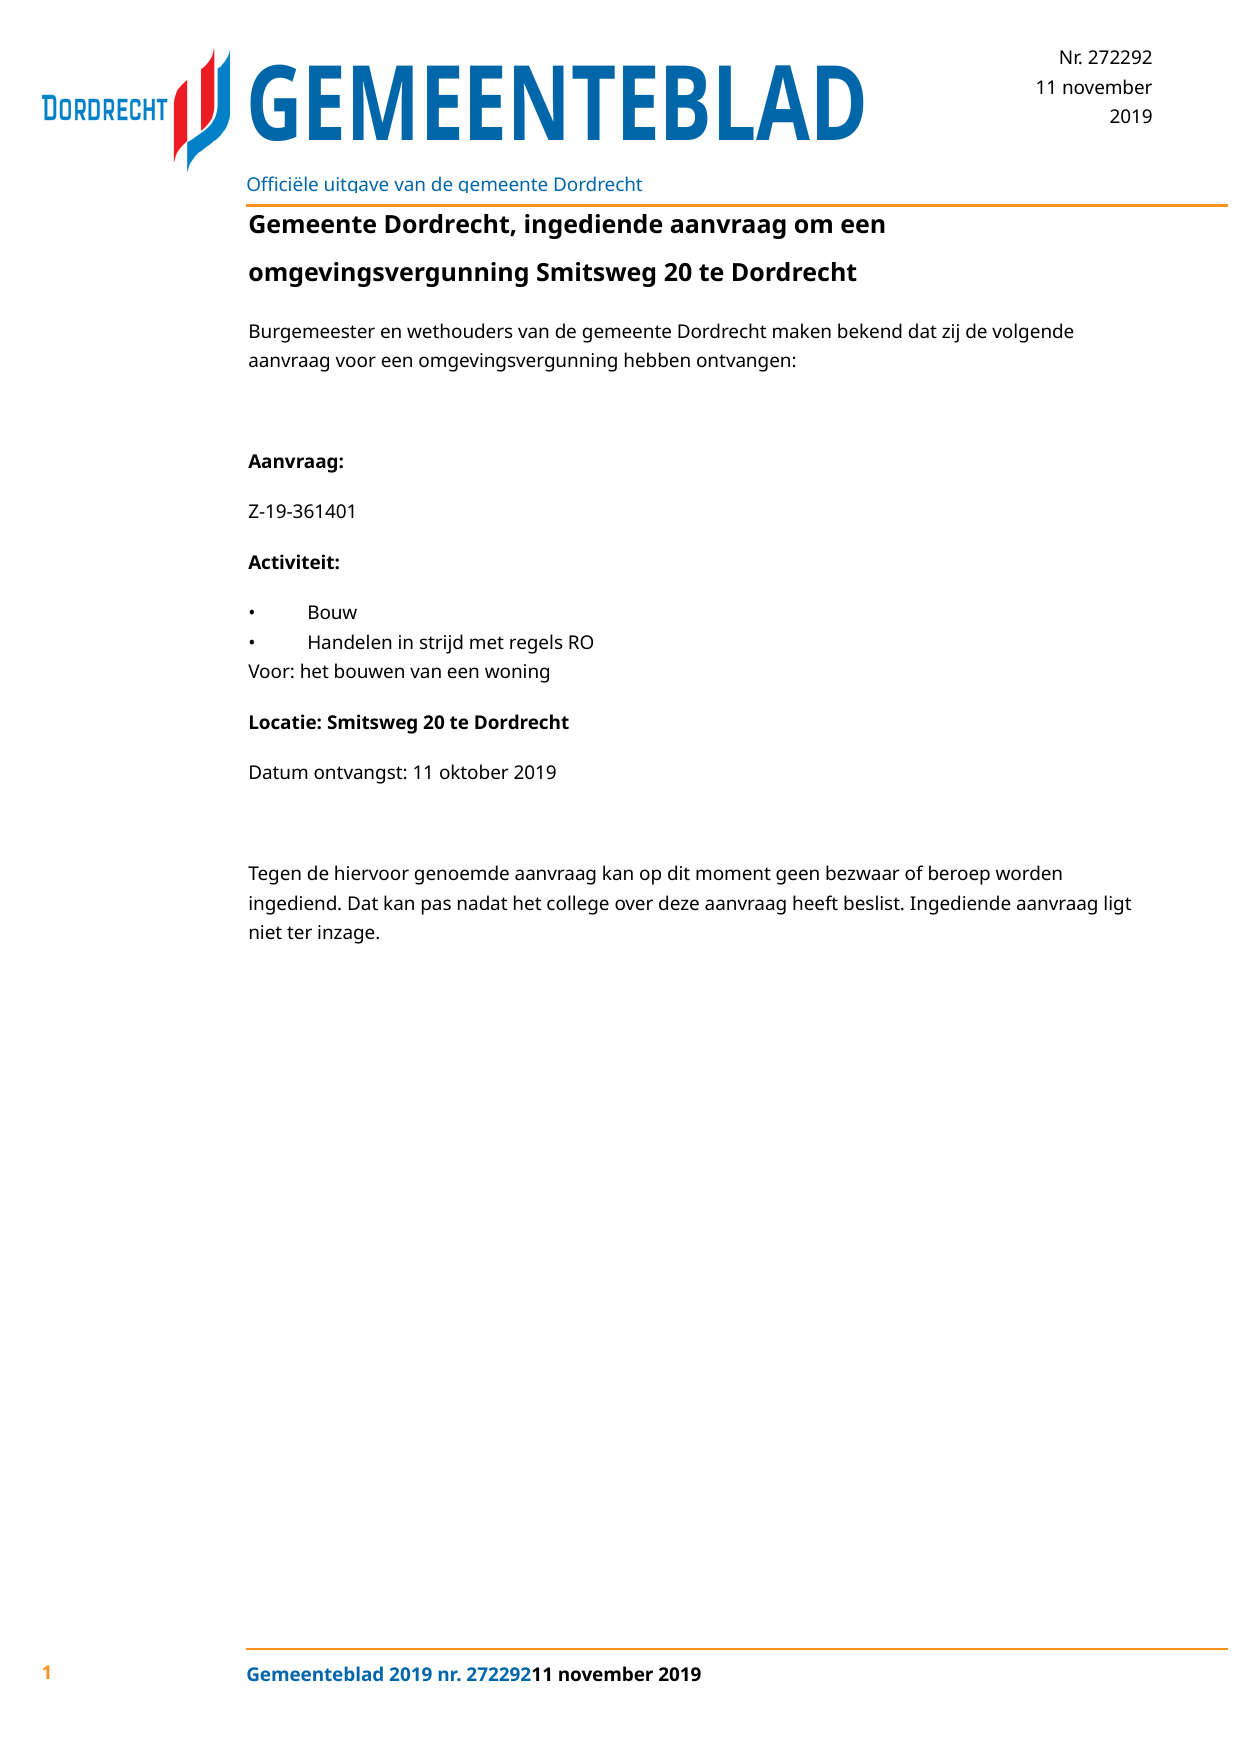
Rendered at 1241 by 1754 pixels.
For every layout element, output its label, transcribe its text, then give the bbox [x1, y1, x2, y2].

text Activiteit: [248, 549, 1152, 575]
text Locatie: Smitsweg 20 te Dordrecht [248, 709, 1152, 735]
list Handelen in strijd met regels RO [248, 629, 1152, 655]
list Bouw [248, 599, 1152, 625]
text Tegen de hiervoor genoemde aanvraag kan op dit moment geen bezwaar of beroep worden ingediend. Dat kan pas nadat het college over deze aanvraag heeft beslist. Ingediende aanvraag ligt niet ter inzage. [248, 860, 1152, 945]
text Gemeente Dordrecht, ingediende aanvraag om een omgevingsvergunning Smitsweg 20 te Dordrecht [248, 207, 1152, 288]
text Z-19-361401 [248, 499, 1152, 524]
text Burgemeester en wethouders van de gemeente Dordrecht maken bekend dat zij de volgende aanvraag voor een omgevingsvergunning hebben ontvangen: [248, 318, 1152, 373]
picture [41, 47, 231, 172]
text Datum ontvangst: 11 oktober 2019 [248, 759, 1152, 785]
text Aanvraag: [248, 448, 1152, 474]
text Voor: het bouwen van een woning [248, 659, 1152, 684]
